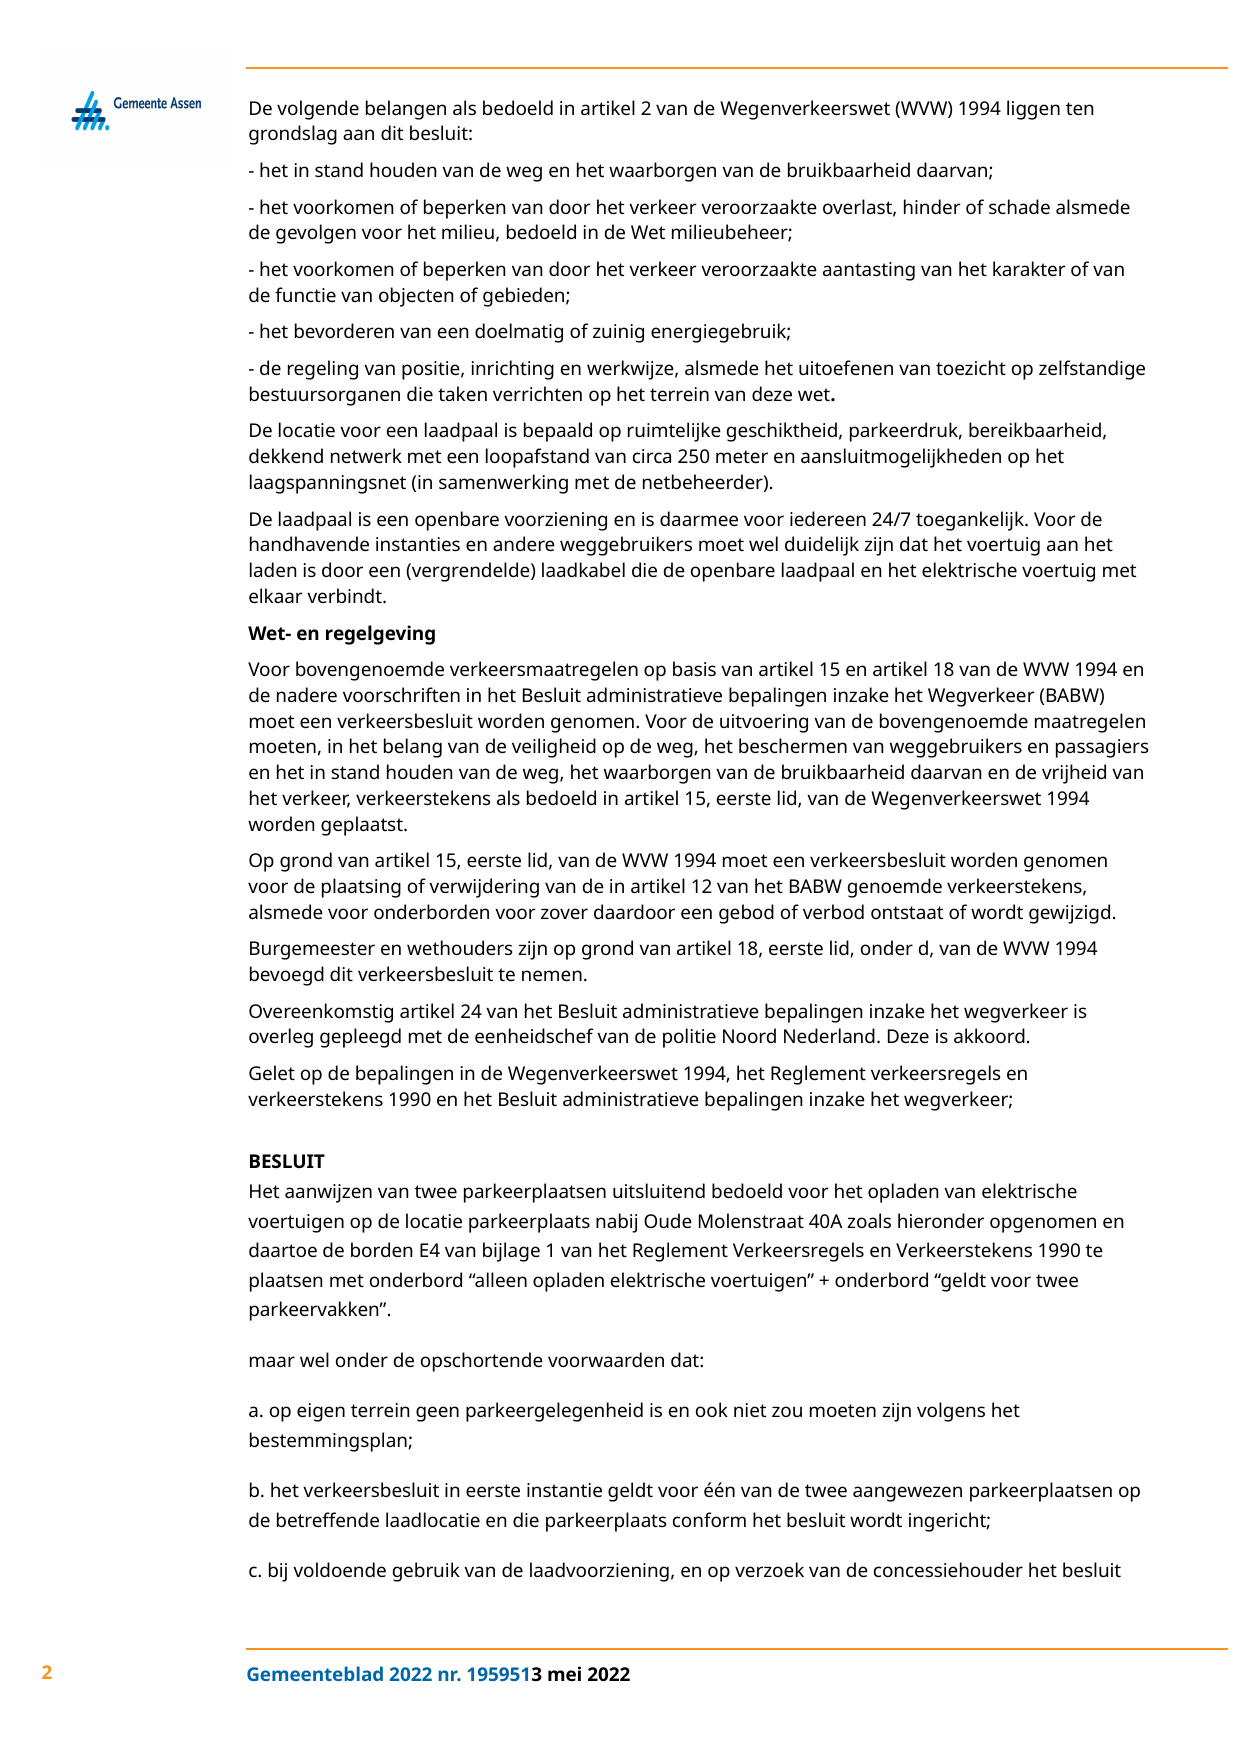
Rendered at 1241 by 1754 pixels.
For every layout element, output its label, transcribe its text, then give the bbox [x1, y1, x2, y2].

text - het bevorderen van een doelmatig of zuinig energiegebruik; [248, 319, 1152, 344]
text Burgemeester en wethouders zijn op grond van artikel 18, eerste lid, onder d, van de WVW 1994 bevoegd dit verkeersbesluit te nemen. [248, 936, 1152, 987]
text a. op eigen terrein geen parkeergelegenheid is en ook niet zou moeten zijn volgens het bestemmingsplan; [248, 1397, 1152, 1453]
text De laadpaal is een openbare voorziening en is daarmee voor iedereen 24/7 toegankelijk. Voor de handhavende instanties en andere weggebruikers moet wel duidelijk zijn dat het voertuig aan het laden is door een (vergrendelde) laadkabel die de openbare laadpaal en het elektrische voertuig met elkaar verbindt. [248, 506, 1152, 609]
text - het voorkomen of beperken van door het verkeer veroorzaakte aantasting van het karakter of van de functie van objecten of gebieden; [248, 256, 1152, 308]
text b. het verkeersbesluit in eerste instantie geldt voor één van de twee aangewezen parkeerplaatsen op de betreffende laadlocatie en die parkeerplaats conform het besluit wordt ingericht; [248, 1477, 1152, 1533]
text maar wel onder de opschortende voorwaarden dat: [248, 1347, 1152, 1373]
text - het in stand houden van de weg en het waarborgen van de bruikbaarheid daarvan; [248, 157, 1152, 183]
text Op grond van artikel 15, eerste lid, van de WVW 1994 moet een verkeersbesluit worden genomen voor de plaatsing of verwijdering van de in artikel 12 van het BABW genoemde verkeerstekens, alsmede voor onderborden voor zover daardoor een gebod of verbod ontstaat of wordt gewijzigd. [248, 847, 1152, 924]
text Overeenkomstig artikel 24 van het Besluit administratieve bepalingen inzake het wegverkeer is overleg gepleegd met de eenheidschef van de politie Noord Nederland. Deze is akkoord. [248, 998, 1152, 1049]
text De locatie voor een laadpaal is bepaald op ruimtelijke geschiktheid, parkeerdruk, bereikbaarheid, dekkend netwerk met een loopafstand van circa 250 meter en aansluitmogelijkheden op het laagspanningsnet (in samenwerking met de netbeheerder). [248, 418, 1152, 495]
text - de regeling van positie, inrichting en werkwijze, alsmede het uitoefenen van toezicht op zelfstandige bestuursorganen die taken verrichten op het terrein van deze wet. [248, 355, 1152, 407]
text Voor bovengenoemde verkeersmaatregelen op basis van artikel 15 en artikel 18 van de WVW 1994 en de nadere voorschriften in het Besluit administratieve bepalingen inzake het Wegverkeer (BABW) moet een verkeersbesluit worden genomen. Voor de uitvoering van de bovengenoemde maatregelen moeten, in het belang van de veiligheid op de weg, het beschermen van weggebruikers en passagiers en het in stand houden van de weg, het waarborgen van de bruikbaarheid daarvan en de vrijheid van het verkeer, verkeerstekens als bedoeld in artikel 15, eerste lid, van de Wegenverkeerswet 1994 worden geplaatst. [248, 656, 1152, 836]
text Wet- en regelgeving [248, 620, 1152, 645]
text Het aanwijzen van twee parkeerplaatsen uitsluitend bedoeld voor het opladen van elektrische voertuigen op de locatie parkeerplaats nabij Oude Molenstraat 40A zoals hieronder opgenomen en daartoe de borden E4 van bijlage 1 van het Reglement Verkeersregels en Verkeerstekens 1990 te plaatsen met onderbord “alleen opladen elektrische voertuigen” + onderbord “geldt voor twee parkeervakken”. [248, 1178, 1152, 1322]
text De volgende belangen als bedoeld in artikel 2 van de Wegenverkeerswet (WVW) 1994 liggen ten grondslag aan dit besluit: [248, 95, 1152, 146]
text Gelet op de bepalingen in de Wegenverkeerswet 1994, het Reglement verkeersregels en verkeerstekens 1990 en het Besluit administratieve bepalingen inzake het wegverkeer; [248, 1060, 1152, 1112]
text c. bij voldoende gebruik van de laadvoorziening, en op verzoek van de concessiehouder het besluit [248, 1557, 1152, 1583]
text - het voorkomen of beperken van door het verkeer veroorzaakte overlast, hinder of schade alsmede de gevolgen voor het milieu, bedoeld in de Wet milieubeheer; [248, 194, 1152, 245]
picture [41, 47, 231, 172]
text BESLUIT [248, 1149, 1152, 1174]
